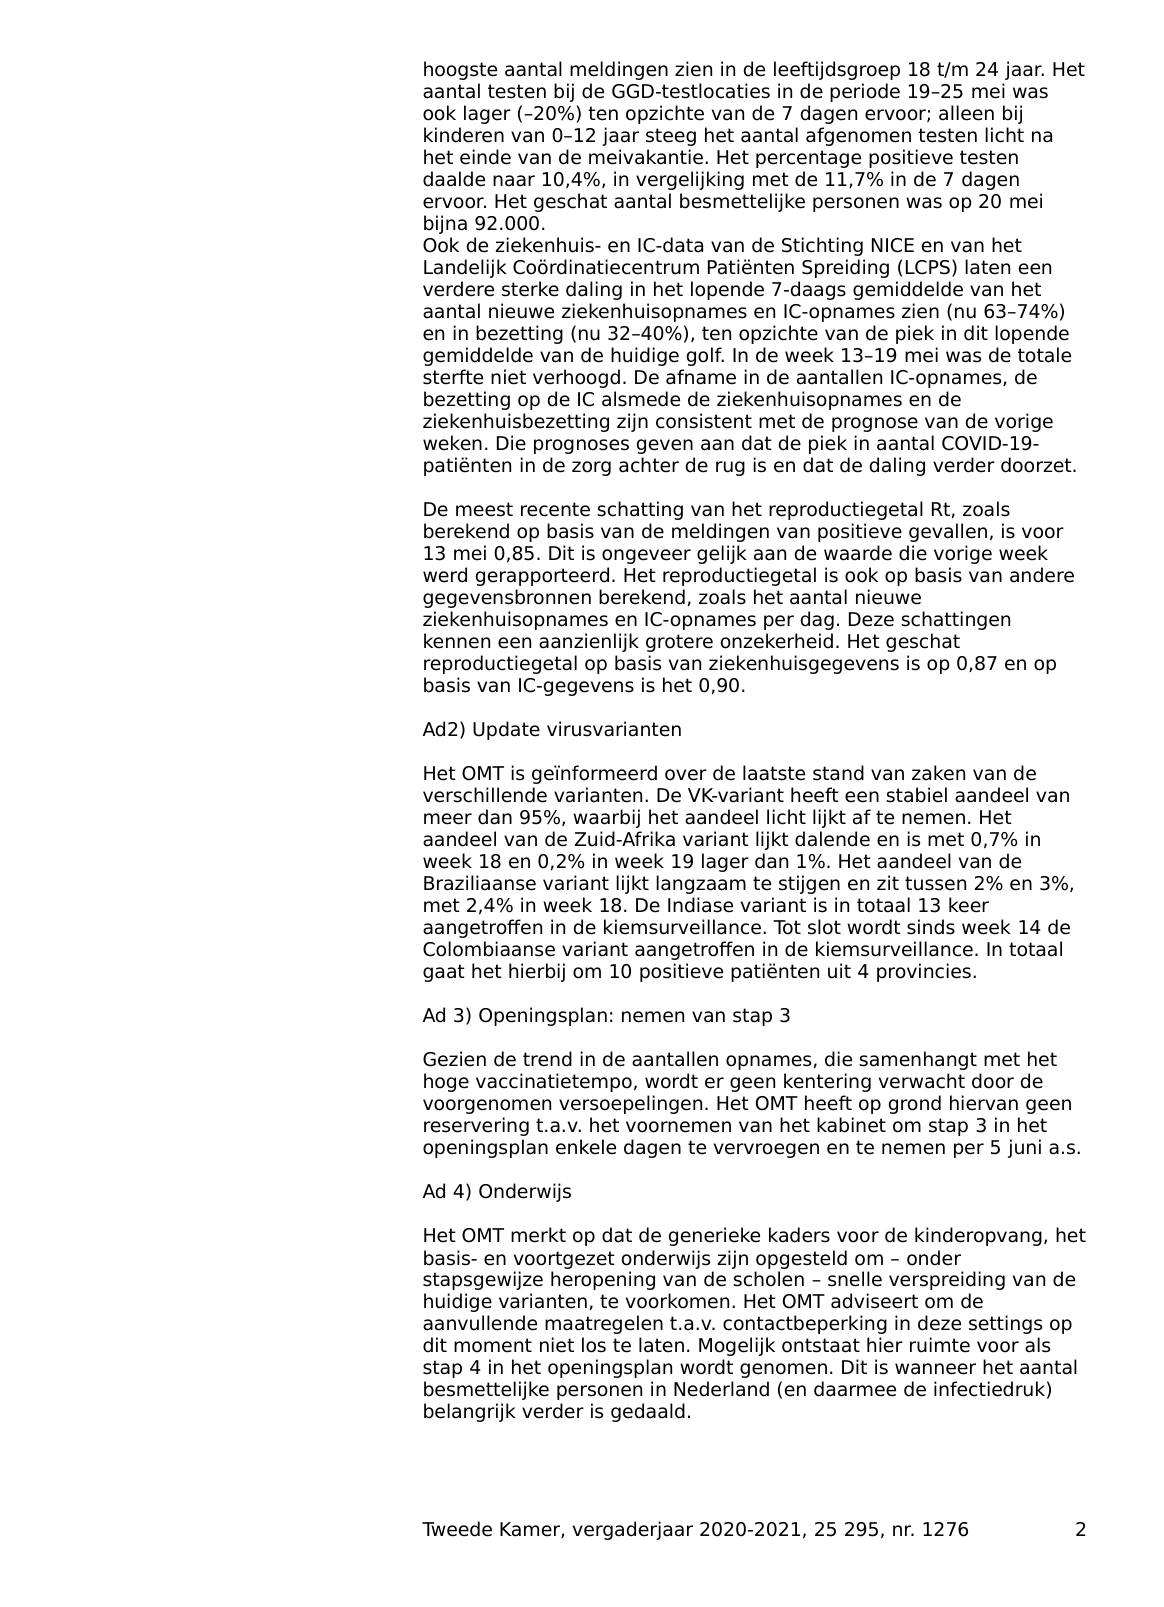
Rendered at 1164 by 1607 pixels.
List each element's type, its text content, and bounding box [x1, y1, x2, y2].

text De meest recente schatting van het reproductiegetal Rt, zoals berekend op basis van de meldingen van positieve gevallen, is voor 13 mei 0,85. Dit is ongeveer gelijk aan de waarde die vorige week werd gerapporteerd. Het reproductiegetal is ook op basis van andere gegevensbronnen berekend, zoals het aantal nieuwe ziekenhuisopnames en IC-opnames per dag. Deze schattingen kennen een aanzienlijk grotere onzekerheid. Het geschat reproductiegetal op basis van ziekenhuisgegevens is op 0,87 en op basis van IC-gegevens is het 0,90. [422, 499, 1087, 697]
subtitle Ad 4) Onderwijs [422, 1181, 1087, 1203]
text hoogste aantal meldingen zien in de leeftijdsgroep 18 t/m 24 jaar. Het aantal testen bij de GGD-testlocaties in de periode 19–25 mei was ook lager (–20%) ten opzichte van de 7 dagen ervoor; alleen bij kinderen van 0–12 jaar steeg het aantal afgenomen testen licht na het einde van de meivakantie. Het percentage positieve testen daalde naar 10,4%, in vergelijking met de 11,7% in de 7 dagen ervoor. Het geschat aantal besmettelijke personen was op 20 mei bijna 92.000. [422, 59, 1087, 235]
subtitle Ad2) Update virusvarianten [422, 719, 1087, 741]
subtitle Ad 3) Openingsplan: nemen van stap 3 [422, 1005, 1087, 1027]
text Gezien de trend in de aantallen opnames, die samenhangt met het hoge vaccinatietempo, wordt er geen kentering verwacht door de voorgenomen versoepelingen. Het OMT heeft op grond hiervan geen reservering t.a.v. het voornemen van het kabinet om stap 3 in het openingsplan enkele dagen te vervroegen en te nemen per 5 juni a.s. [422, 1049, 1087, 1159]
text Het OMT is geïnformeerd over de laatste stand van zaken van de verschillende varianten. De VK-variant heeft een stabiel aandeel van meer dan 95%, waarbij het aandeel licht lijkt af te nemen. Het aandeel van de Zuid-Afrika variant lijkt dalende en is met 0,7% in week 18 en 0,2% in week 19 lager dan 1%. Het aandeel van de Braziliaanse variant lijkt langzaam te stijgen en zit tussen 2% en 3%, met 2,4% in week 18. De Indiase variant is in totaal 13 keer aangetroffen in de kiemsurveillance. Tot slot wordt sinds week 14 de Colombiaanse variant aangetroffen in de kiemsurveillance. In totaal gaat het hierbij om 10 positieve patiënten uit 4 provincies. [422, 763, 1087, 983]
text Ook de ziekenhuis- en IC-data van de Stichting NICE en van het Landelijk Coördinatiecentrum Patiënten Spreiding (LCPS) laten een verdere sterke daling in het lopende 7-daags gemiddelde van het aantal nieuwe ziekenhuisopnames en IC-opnames zien (nu 63–74%) en in bezetting (nu 32–40%), ten opzichte van de piek in dit lopende gemiddelde van de huidige golf. In de week 13–19 mei was de totale sterfte niet verhoogd. De afname in de aantallen IC-opnames, de bezetting op de IC alsmede de ziekenhuisopnames en de ziekenhuisbezetting zijn consistent met de prognose van de vorige weken. Die prognoses geven aan dat de piek in aantal COVID-19-patiënten in de zorg achter de rug is en dat de daling verder doorzet. [422, 235, 1087, 477]
text Het OMT merkt op dat de generieke kaders voor de kinderopvang, het basis- en voortgezet onderwijs zijn opgesteld om – onder stapsgewijze heropening van de scholen – snelle verspreiding van de huidige varianten, te voorkomen. Het OMT adviseert om de aanvullende maatregelen t.a.v. contactbeperking in deze settings op dit moment niet los te laten. Mogelijk ontstaat hier ruimte voor als stap 4 in het openingsplan wordt genomen. Dit is wanneer het aantal besmettelijke personen in Nederland (en daarmee de infectiedruk) belangrijk verder is gedaald. [422, 1225, 1087, 1423]
